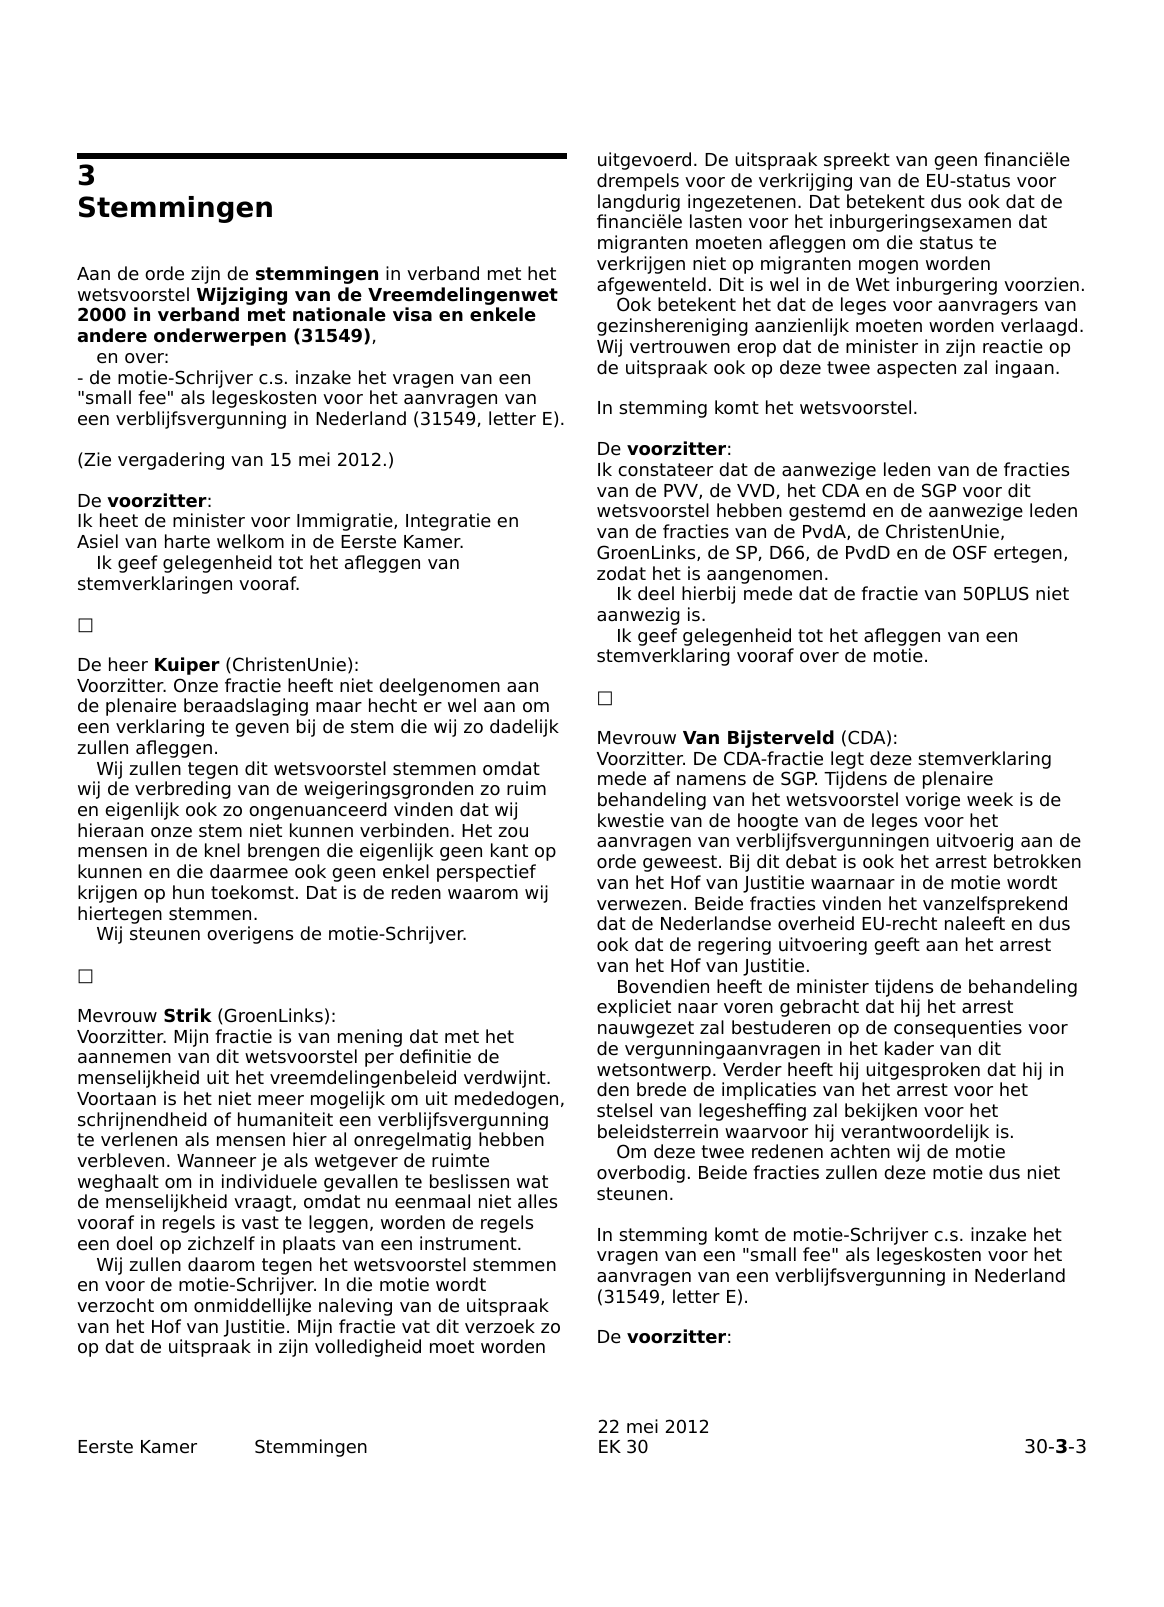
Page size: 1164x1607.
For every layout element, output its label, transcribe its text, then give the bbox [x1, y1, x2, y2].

text Voorzitter. De CDA-fractie legt deze stemverklaring mede af namens de SGP. Tijdens de plenaire behandeling van het wetsvoorstel vorige week is de kwestie van de hoogte van de leges voor het aanvragen van verblijfsvergunningen uitvoerig aan de orde geweest. Bij dit debat is ook het arrest betrokken van het Hof van Justitie waarnaar in de motie wordt verwezen. Beide fracties vinden het vanzelfsprekend dat de Nederlandse overheid EU-recht naleeft en dus ook dat de regering uitvoering geeft aan het arrest van het Hof van Justitie. [596, 748, 1087, 976]
text □ [77, 965, 567, 986]
text De voorzitter: [77, 490, 567, 511]
text Ik deel hierbij mede dat de fractie van 50PLUS niet aanwezig is. [596, 584, 1087, 626]
text □ [596, 687, 1087, 708]
text In stemming komt het wetsvoorstel. [596, 398, 1087, 419]
text Ik geef gelegenheid tot het afleggen van stemverklaringen vooraf. [77, 553, 567, 594]
text Ik heet de minister voor Immigratie, Integratie en Asiel van harte welkom in de Eerste Kamer. [77, 511, 567, 553]
text Wij zullen tegen dit wetsvoorstel stemmen omdat wij de verbreding van de weigeringsgronden zo ruim en eigenlijk ook zo ongenuanceerd vinden dat wij hieraan onze stem niet kunnen verbinden. Het zou mensen in de knel brengen die eigenlijk geen kant op kunnen en die daarmee ook geen enkel perspectief krijgen op hun toekomst. Dat is de reden waarom wij hiertegen stemmen. [77, 758, 567, 924]
text In stemming komt de motie-Schrijver c.s. inzake het vragen van een "small fee" als legeskosten voor het aanvragen van een verblijfsvergunning in Nederland (31549, letter E). [596, 1224, 1087, 1307]
text Aan de orde zijn de stemmingen in verband met het wetsvoorstel Wijziging van de Vreemdelingenwet 2000 in verband met nationale visa en enkele andere onderwerpen (31549), [77, 264, 567, 347]
text De heer Kuiper (ChristenUnie): [77, 655, 567, 676]
text Ook betekent het dat de leges voor aanvragers van gezinshereniging aanzienlijk moeten worden verlaagd. Wij vertrouwen erop dat de minister in zijn reactie op de uitspraak ook op deze twee aspecten zal ingaan. [596, 295, 1087, 378]
text uitgevoerd. De uitspraak spreekt van geen financiële drempels voor de verkrijging van de EU-status voor langdurig ingezetenen. Dat betekent dus ook dat de financiële lasten voor het inburgeringsexamen dat migranten moeten afleggen om die status te verkrijgen niet op migranten mogen worden afgewenteld. Dit is wel in de Wet inburgering voorzien. [596, 150, 1087, 295]
text Voorzitter. Onze fractie heeft niet deelgenomen aan de plenaire beraadslaging maar hecht er wel aan om een verklaring te geven bij de stem die wij zo dadelijk zullen afleggen. [77, 676, 567, 758]
text □ [77, 614, 567, 635]
title 3 Stemmingen [77, 159, 567, 224]
text Mevrouw Van Bijsterveld (CDA): [596, 728, 1087, 748]
text De voorzitter: [596, 1327, 1087, 1348]
text (Zie vergadering van 15 mei 2012.) [77, 450, 567, 470]
text en over: [77, 347, 567, 367]
text De voorzitter: [596, 439, 1087, 460]
text Voorzitter. Mijn fractie is van mening dat met het aannemen van dit wetsvoorstel per definitie de menselijkheid uit het vreemdelingenbeleid verdwijnt. Voortaan is het niet meer mogelijk om uit mededogen, schrijnendheid of humaniteit een verblijfsvergunning te verlenen als mensen hier al onregelmatig hebben verbleven. Wanneer je als wetgever de ruimte weghaalt om in individuele gevallen te beslissen wat de menselijkheid vraagt, omdat nu eenmaal niet alles vooraf in regels is vast te leggen, worden de regels een doel op zichzelf in plaats van een instrument. [77, 1026, 567, 1254]
text Bovendien heeft de minister tijdens de behandeling expliciet naar voren gebracht dat hij het arrest nauwgezet zal bestuderen op de consequenties voor de vergunningaanvragen in het kader van dit wetsontwerp. Verder heeft hij uitgesproken dat hij in den brede de implicaties van het arrest voor het stelsel van legesheffing zal bekijken voor het beleidsterrein waarvoor hij verantwoordelijk is. [596, 976, 1087, 1142]
text - de motie-Schrijver c.s. inzake het vragen van een "small fee" als legeskosten voor het aanvragen van een verblijfsvergunning in Nederland (31549, letter E). [77, 367, 567, 430]
text Ik geef gelegenheid tot het afleggen van een stemverklaring vooraf over de motie. [596, 626, 1087, 667]
text Mevrouw Strik (GroenLinks): [77, 1006, 567, 1026]
text Ik constateer dat de aanwezige leden van de fracties van de PVV, de VVD, het CDA en de SGP voor dit wetsvoorstel hebben gestemd en de aanwezige leden van de fracties van de PvdA, de ChristenUnie, GroenLinks, de SP, D66, de PvdD en de OSF ertegen, zodat het is aangenomen. [596, 460, 1087, 584]
text Wij zullen daarom tegen het wetsvoorstel stemmen en voor de motie-Schrijver. In die motie wordt verzocht om onmiddellijke naleving van de uitspraak van het Hof van Justitie. Mijn fractie vat dit verzoek zo op dat de uitspraak in zijn volledigheid moet worden [77, 1254, 567, 1358]
text Om deze twee redenen achten wij de motie overbodig. Beide fracties zullen deze motie dus niet steunen. [596, 1142, 1087, 1204]
text Wij steunen overigens de motie-Schrijver. [77, 924, 567, 945]
